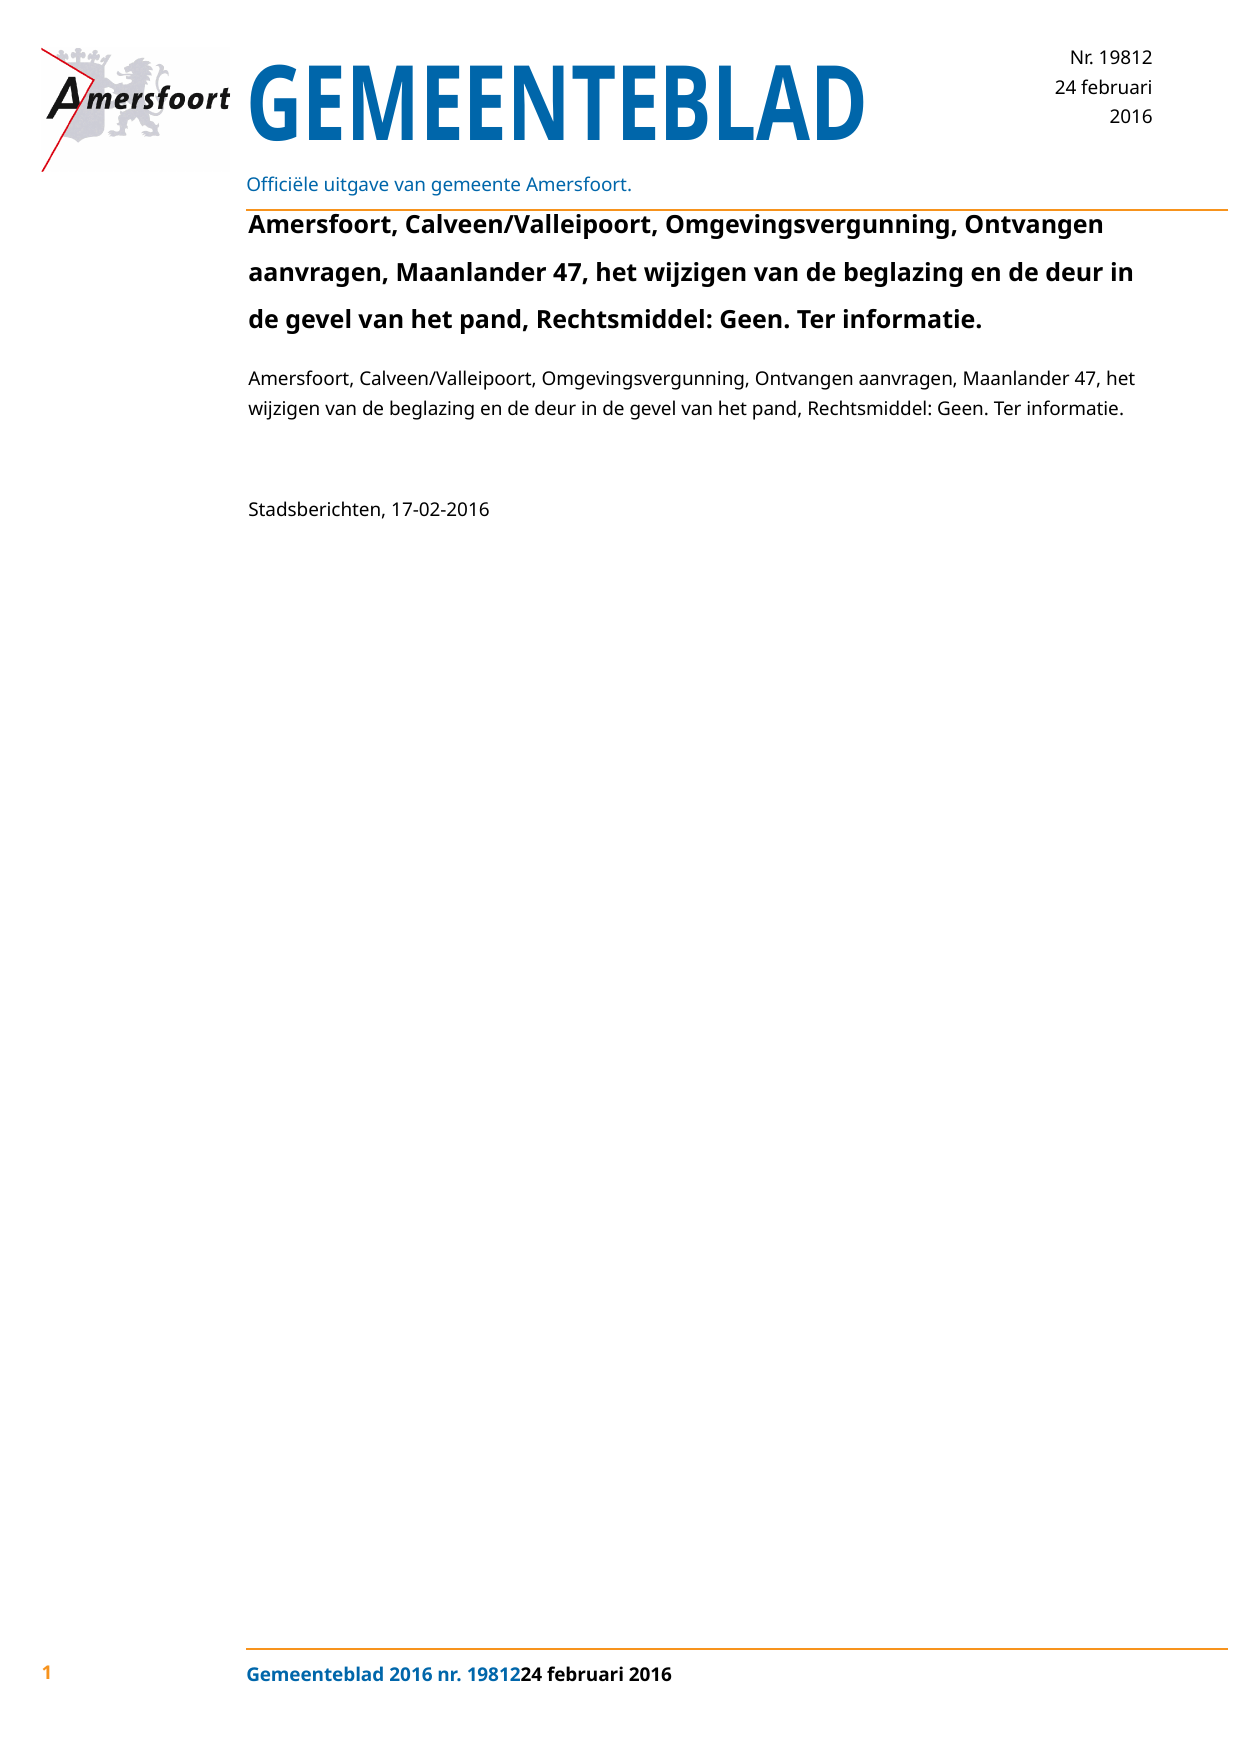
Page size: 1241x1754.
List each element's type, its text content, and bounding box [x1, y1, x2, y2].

text Amersfoort, Calveen/Valleipoort, Omgevingsvergunning, Ontvangen aanvragen, Maanlander 47, het wijzigen van de beglazing en de deur in de gevel van het pand, Rechtsmiddel: Geen. Ter informatie. [248, 366, 1152, 421]
text Amersfoort, Calveen/Valleipoort, Omgevingsvergunning, Ontvangen aanvragen, Maanlander 47, het wijzigen van de beglazing en de deur in de gevel van het pand, Rechtsmiddel: Geen. Ter informatie. [248, 211, 1152, 336]
text Stadsberichten, 17-02-2016 [248, 496, 1152, 522]
picture [41, 47, 231, 172]
